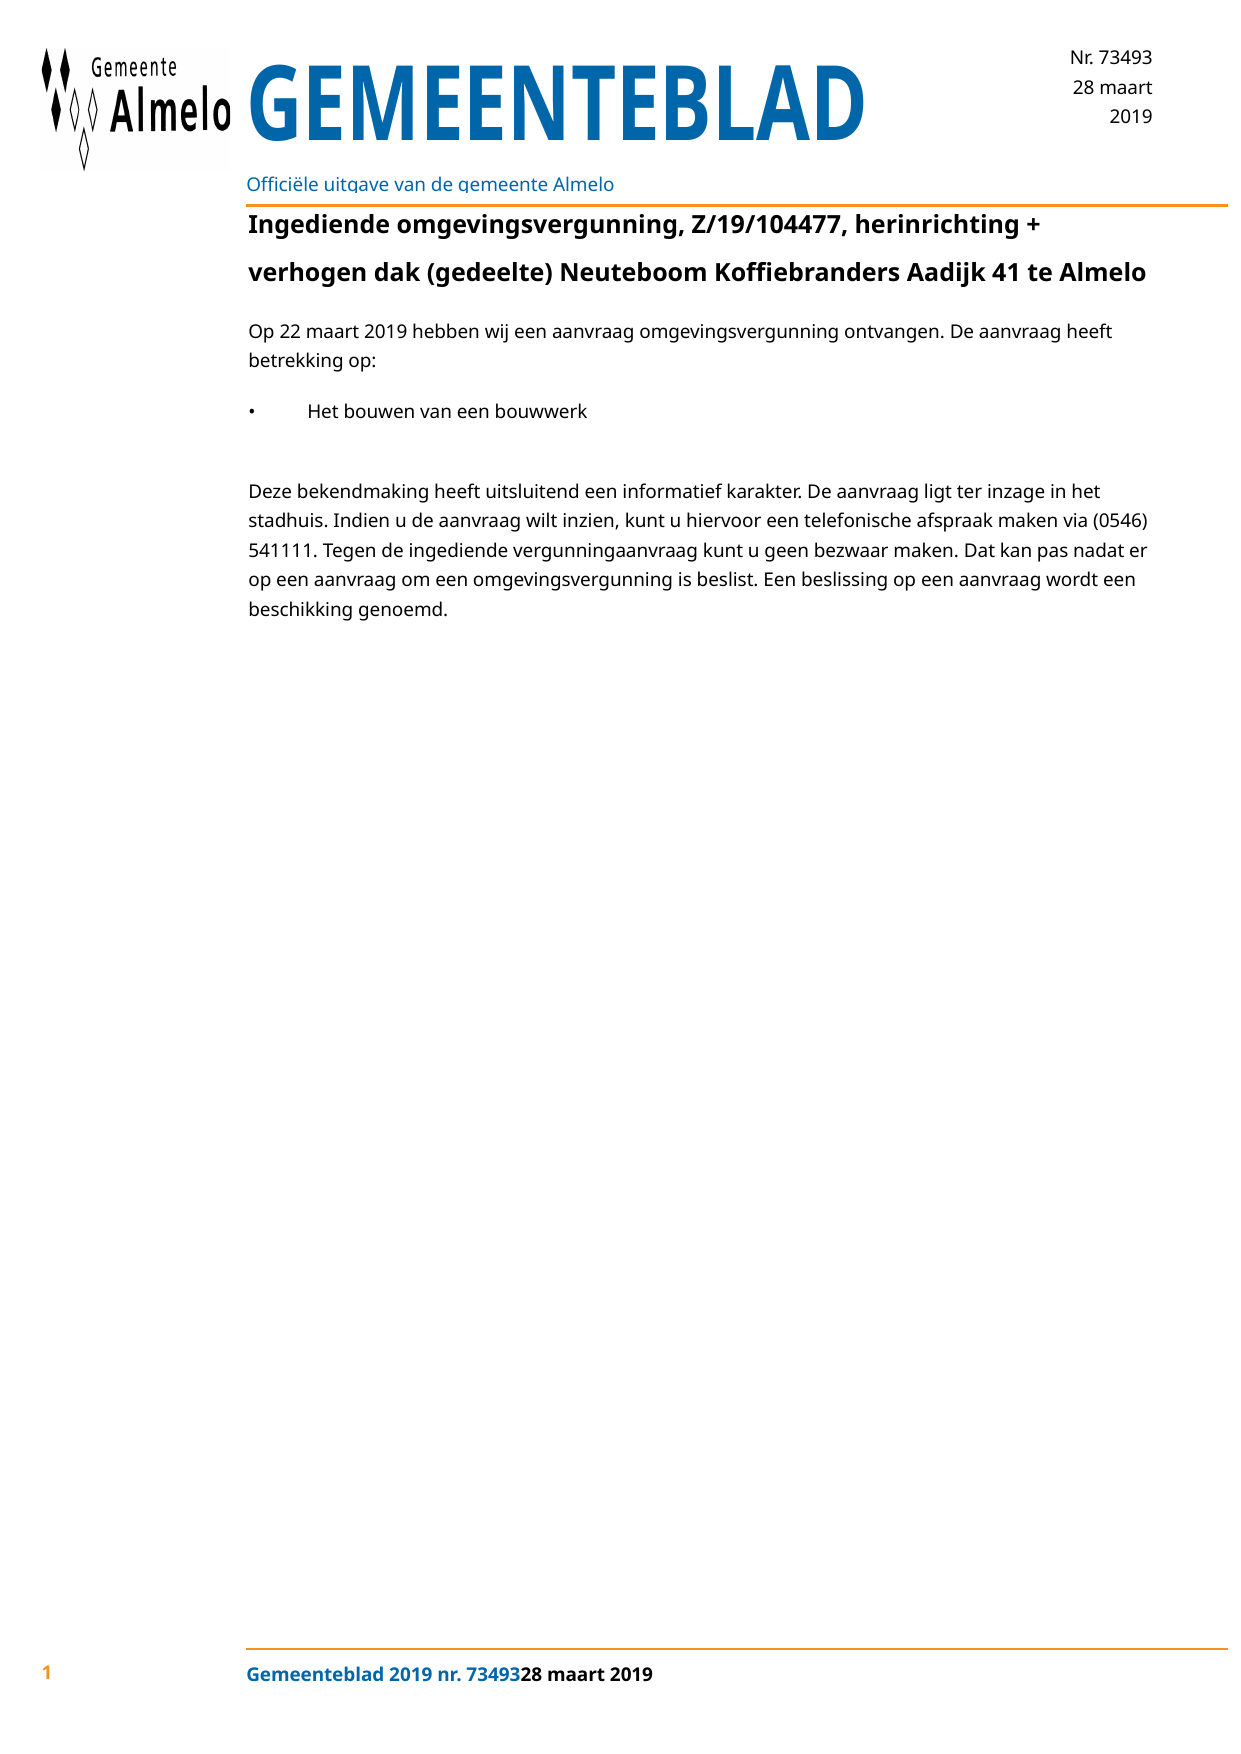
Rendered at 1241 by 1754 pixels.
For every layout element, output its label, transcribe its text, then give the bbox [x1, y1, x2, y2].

list Het bouwen van een bouwwerk [248, 398, 1152, 424]
text Deze bekendmaking heeft uitsluitend een informatief karakter. De aanvraag ligt ter inzage in het stadhuis. Indien u de aanvraag wilt inzien, kunt u hiervoor een telefonische afspraak maken via (0546) 541111. Tegen de ingediende vergunningaanvraag kunt u geen bezwaar maken. Dat kan pas nadat er op een aanvraag om een omgevingsvergunning is beslist. Een beslissing op een aanvraag wordt een beschikking genoemd. [248, 478, 1152, 622]
picture [41, 47, 231, 172]
text Op 22 maart 2019 hebben wij een aanvraag omgevingsvergunning ontvangen. De aanvraag heeft betrekking op: [248, 318, 1152, 373]
text Ingediende omgevingsvergunning, Z/19/104477, herinrichting + verhogen dak (gedeelte) Neuteboom Koffiebranders Aadijk 41 te Almelo [248, 207, 1152, 288]
